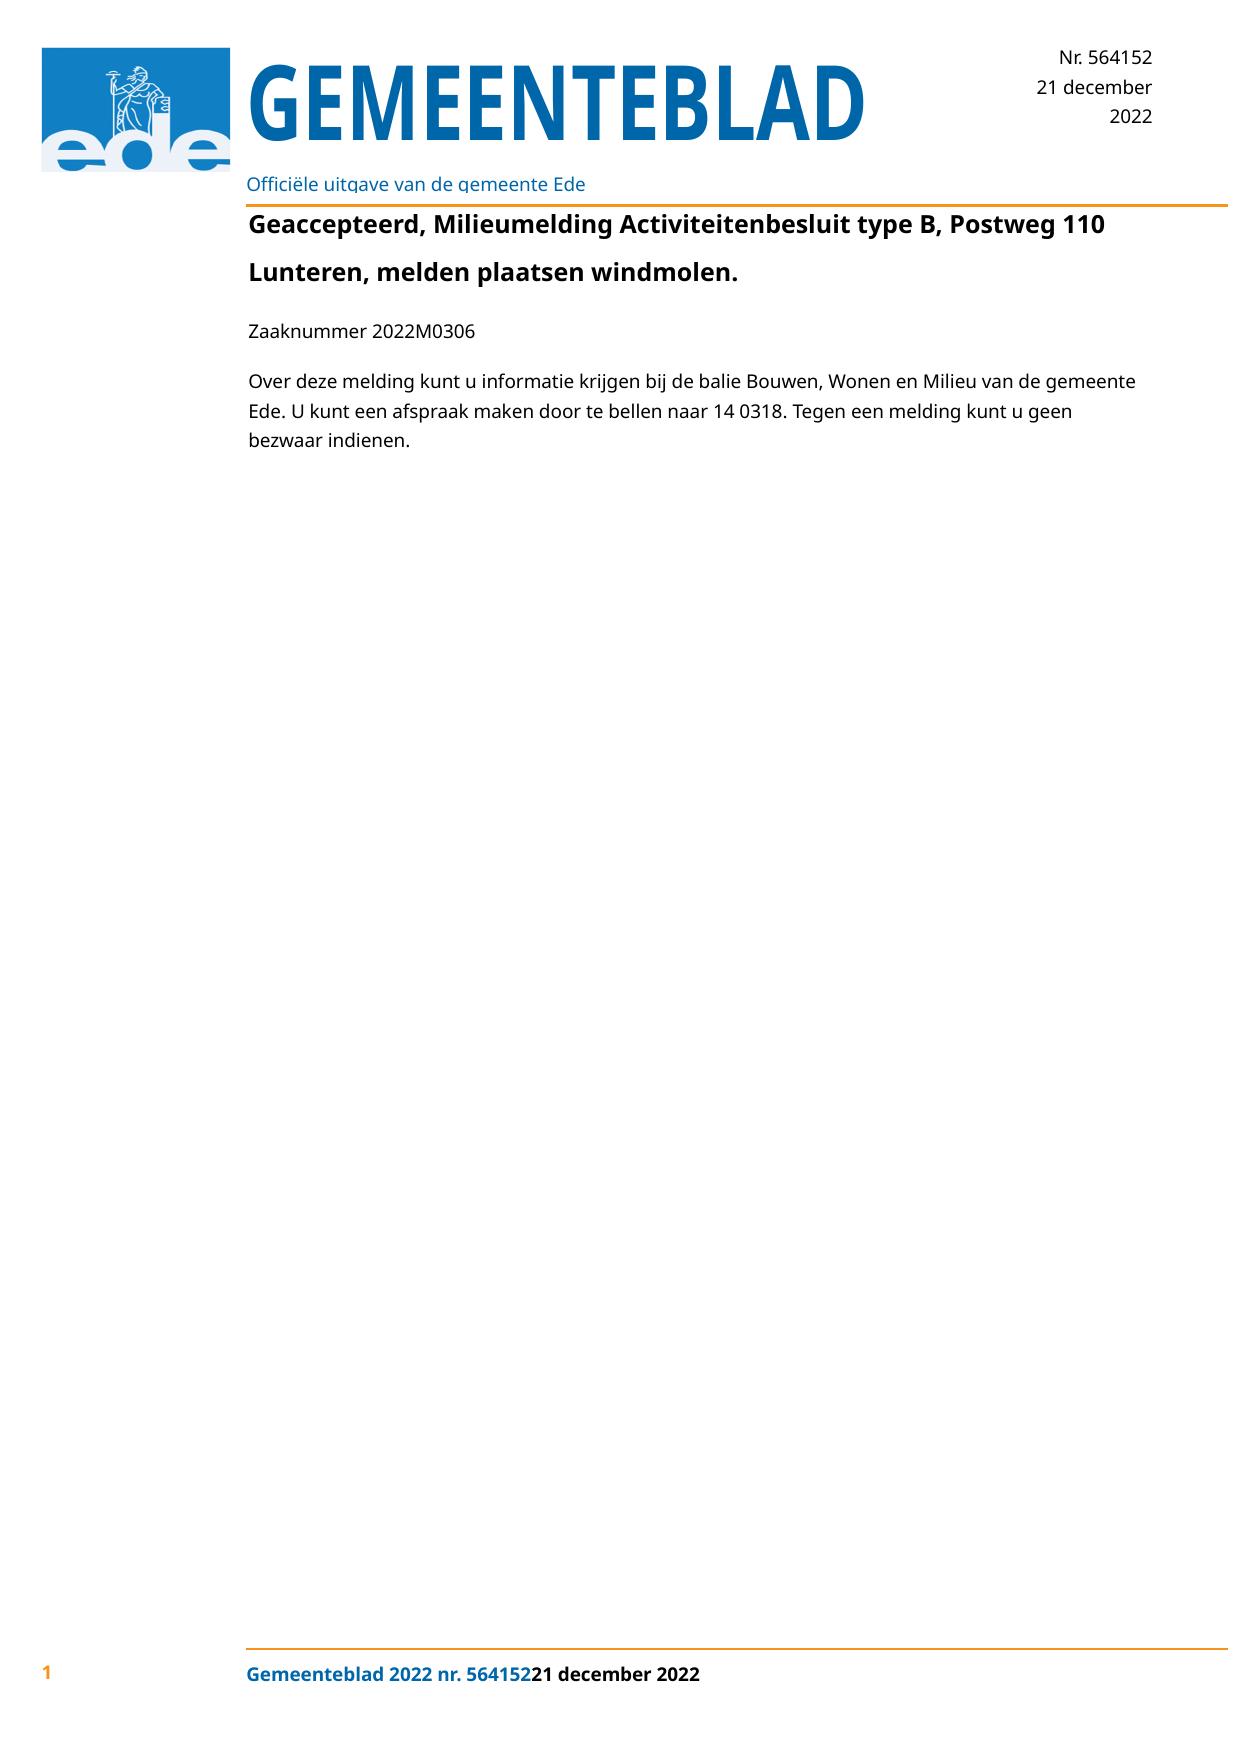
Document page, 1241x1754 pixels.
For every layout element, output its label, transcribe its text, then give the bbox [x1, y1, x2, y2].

picture [41, 47, 231, 172]
text Zaaknummer 2022M0306 [248, 318, 1152, 344]
text Geaccepteerd, Milieumelding Activiteitenbesluit type B, Postweg 110 Lunteren, melden plaatsen windmolen. [248, 207, 1152, 288]
text Over deze melding kunt u informatie krijgen bij de balie Bouwen, Wonen en Milieu van de gemeente Ede. U kunt een afspraak maken door te bellen naar 14 0318. Tegen een melding kunt u geen bezwaar indienen. [248, 368, 1152, 453]
